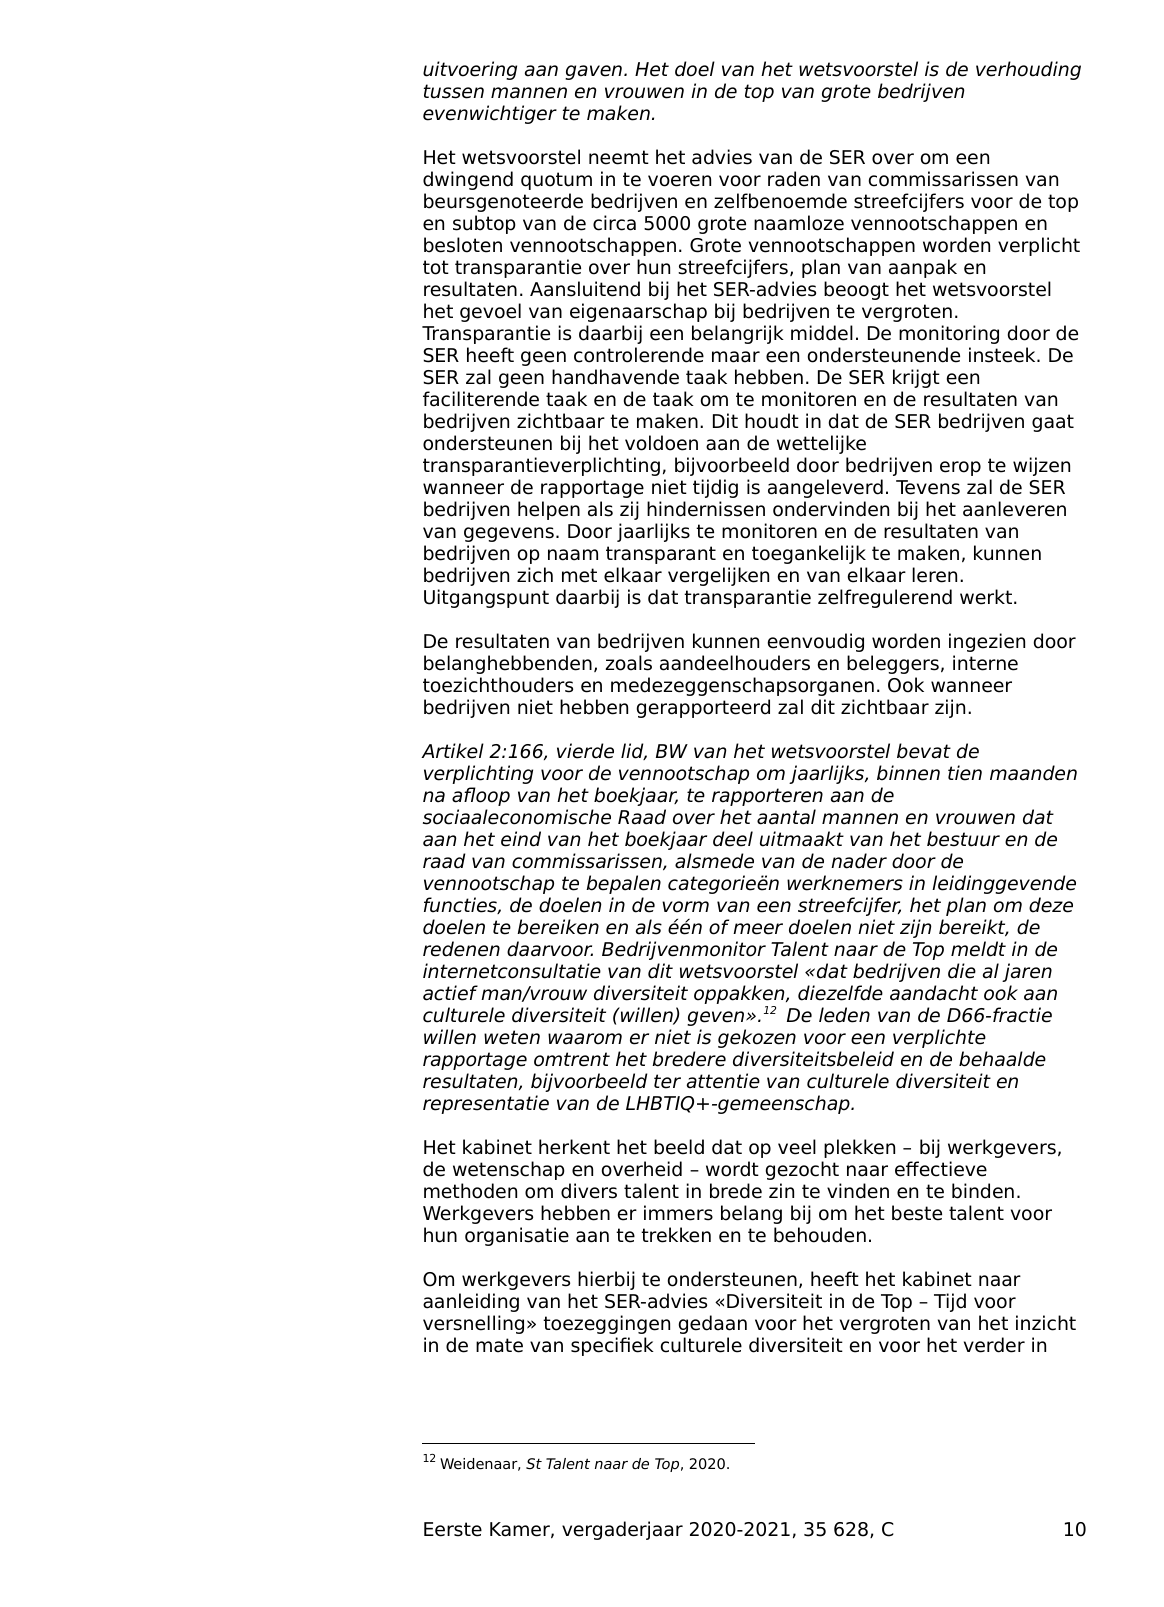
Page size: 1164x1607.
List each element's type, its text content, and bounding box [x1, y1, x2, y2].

text Het wetsvoorstel neemt het advies van de SER over om een dwingend quotum in te voeren voor raden van commissarissen van beursgenoteerde bedrijven en zelfbenoemde streefcijfers voor de top en subtop van de circa 5000 grote naamloze vennootschappen en besloten vennootschappen. Grote vennootschappen worden verplicht tot transparantie over hun streefcijfers, plan van aanpak en resultaten. Aansluitend bij het SER-advies beoogt het wetsvoorstel het gevoel van eigenaarschap bij bedrijven te vergroten. Transparantie is daarbij een belangrijk middel. De monitoring door de SER heeft geen controlerende maar een ondersteunende insteek. De SER zal geen handhavende taak hebben. De SER krijgt een faciliterende taak en de taak om te monitoren en de resultaten van bedrijven zichtbaar te maken. Dit houdt in dat de SER bedrijven gaat ondersteunen bij het voldoen aan de wettelijke transparantieverplichting, bijvoorbeeld door bedrijven erop te wijzen wanneer de rapportage niet tijdig is aangeleverd. Tevens zal de SER bedrijven helpen als zij hindernissen ondervinden bij het aanleveren van gegevens. Door jaarlijks te monitoren en de resultaten van bedrijven op naam transparant en toegankelijk te maken, kunnen bedrijven zich met elkaar vergelijken en van elkaar leren. Uitgangspunt daarbij is dat transparantie zelfregulerend werkt. [422, 147, 1087, 609]
text Om werkgevers hierbij te ondersteunen, heeft het kabinet naar aanleiding van het SER-advies «Diversiteit in de Top – Tijd voor versnelling» toezeggingen gedaan voor het vergroten van het inzicht in de mate van specifiek culturele diversiteit en voor het verder in [422, 1269, 1087, 1357]
text Weidenaar, St Talent naar de Top, 2020. [422, 1452, 1087, 1474]
text Het kabinet herkent het beeld dat op veel plekken – bij werkgevers, de wetenschap en overheid – wordt gezocht naar effectieve methoden om divers talent in brede zin te vinden en te binden. Werkgevers hebben er immers belang bij om het beste talent voor hun organisatie aan te trekken en te behouden. [422, 1137, 1087, 1247]
text uitvoering aan gaven. Het doel van het wetsvoorstel is de verhouding tussen mannen en vrouwen in de top van grote bedrijven evenwichtiger te maken. [422, 59, 1087, 125]
text De resultaten van bedrijven kunnen eenvoudig worden ingezien door belanghebbenden, zoals aandeelhouders en beleggers, interne toezichthouders en medezeggenschapsorganen. Ook wanneer bedrijven niet hebben gerapporteerd zal dit zichtbaar zijn. [422, 631, 1087, 719]
text Artikel 2:166, vierde lid, BW van het wetsvoorstel bevat de verplichting voor de vennootschap om jaarlijks, binnen tien maanden na afloop van het boekjaar, te rapporteren aan de sociaaleconomische Raad over het aantal mannen en vrouwen dat aan het eind van het boekjaar deel uitmaakt van het bestuur en de raad van commissarissen, alsmede van de nader door de vennootschap te bepalen categorieën werknemers in leidinggevende functies, de doelen in de vorm van een streefcijfer, het plan om deze doelen te bereiken en als één of meer doelen niet zijn bereikt, de redenen daarvoor. Bedrijvenmonitor Talent naar de Top meldt in de internetconsultatie van dit wetsvoorstel «dat bedrijven die al jaren actief man/vrouw diversiteit oppakken, diezelfde aandacht ook aan culturele diversiteit (willen) geven». De leden van de D66-fractie willen weten waarom er niet is gekozen voor een verplichte rapportage omtrent het bredere diversiteitsbeleid en de behaalde resultaten, bijvoorbeeld ter attentie van culturele diversiteit en representatie van de LHBTIQ+-gemeenschap. [422, 741, 1087, 1115]
